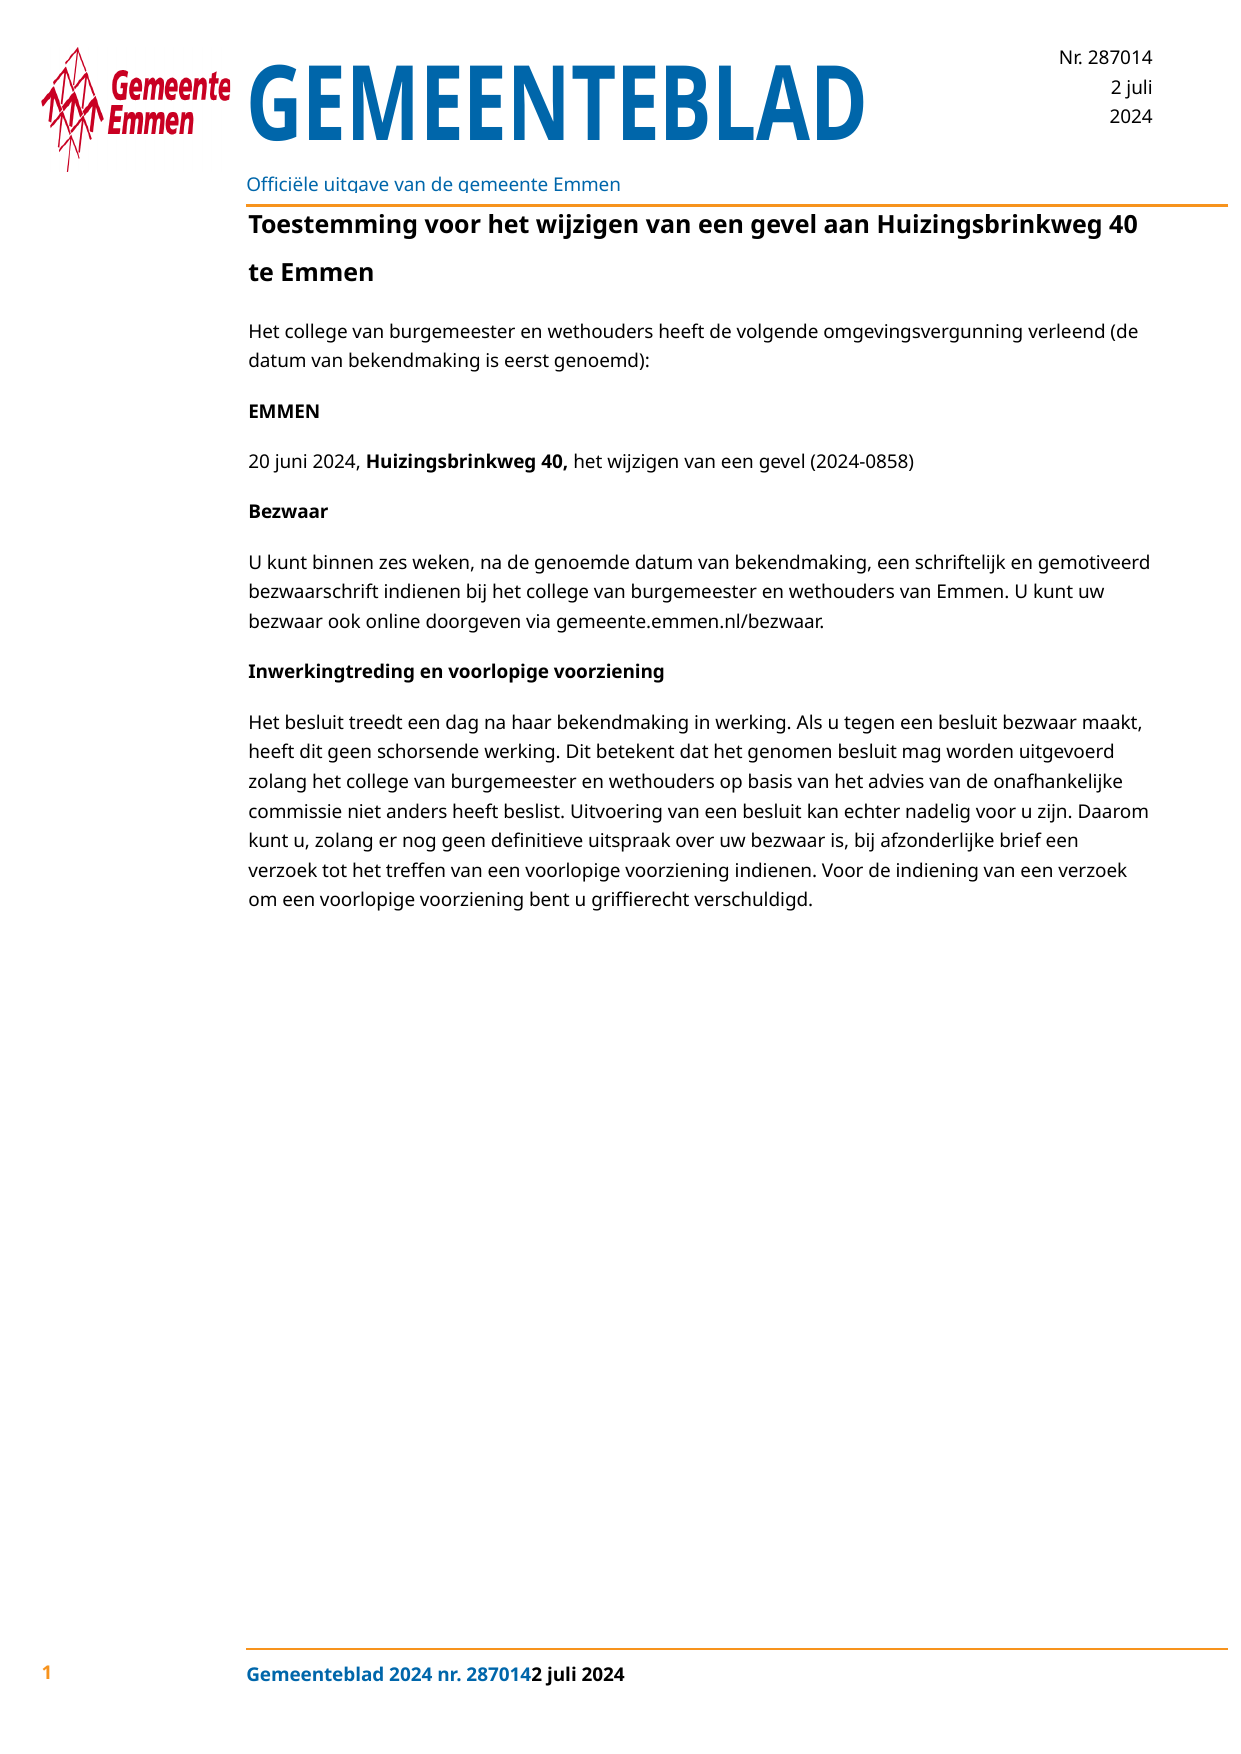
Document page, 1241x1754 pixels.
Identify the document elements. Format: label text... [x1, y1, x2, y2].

text Inwerkingtreding en voorlopige voorziening [248, 659, 1152, 684]
text Het college van burgemeester en wethouders heeft de volgende omgevingsvergunning verleend (de datum van bekendmaking is eerst genoemd): [248, 318, 1152, 373]
picture [41, 47, 231, 172]
text Het besluit treedt een dag na haar bekendmaking in werking. Als u tegen een besluit bezwaar maakt, heeft dit geen schorsende werking. Dit betekent dat het genomen besluit mag worden uitgevoerd zolang het college van burgemeester en wethouders op basis van het advies van de onafhankelijke commissie niet anders heeft beslist. Uitvoering van een besluit kan echter nadelig voor u zijn. Daarom kunt u, zolang er nog geen definitieve uitspraak over uw bezwaar is, bij afzonderlijke brief een verzoek tot het treffen van een voorlopige voorziening indienen. Voor de indiening van een verzoek om een voorlopige voorziening bent u griffierecht verschuldigd. [248, 709, 1152, 912]
text EMMEN [248, 398, 1152, 424]
text U kunt binnen zes weken, na de genoemde datum van bekendmaking, een schriftelijk en gemotiveerd bezwaarschrift indienen bij het college van burgemeester en wethouders van Emmen. U kunt uw bezwaar ook online doorgeven via gemeente.emmen.nl/bezwaar. [248, 549, 1152, 634]
text Bezwaar [248, 499, 1152, 524]
text 20 juni 2024, Huizingsbrinkweg 40, het wijzigen van een gevel (2024-0858) [248, 448, 1152, 474]
text Toestemming voor het wijzigen van een gevel aan Huizingsbrinkweg 40 te Emmen [248, 207, 1152, 288]
